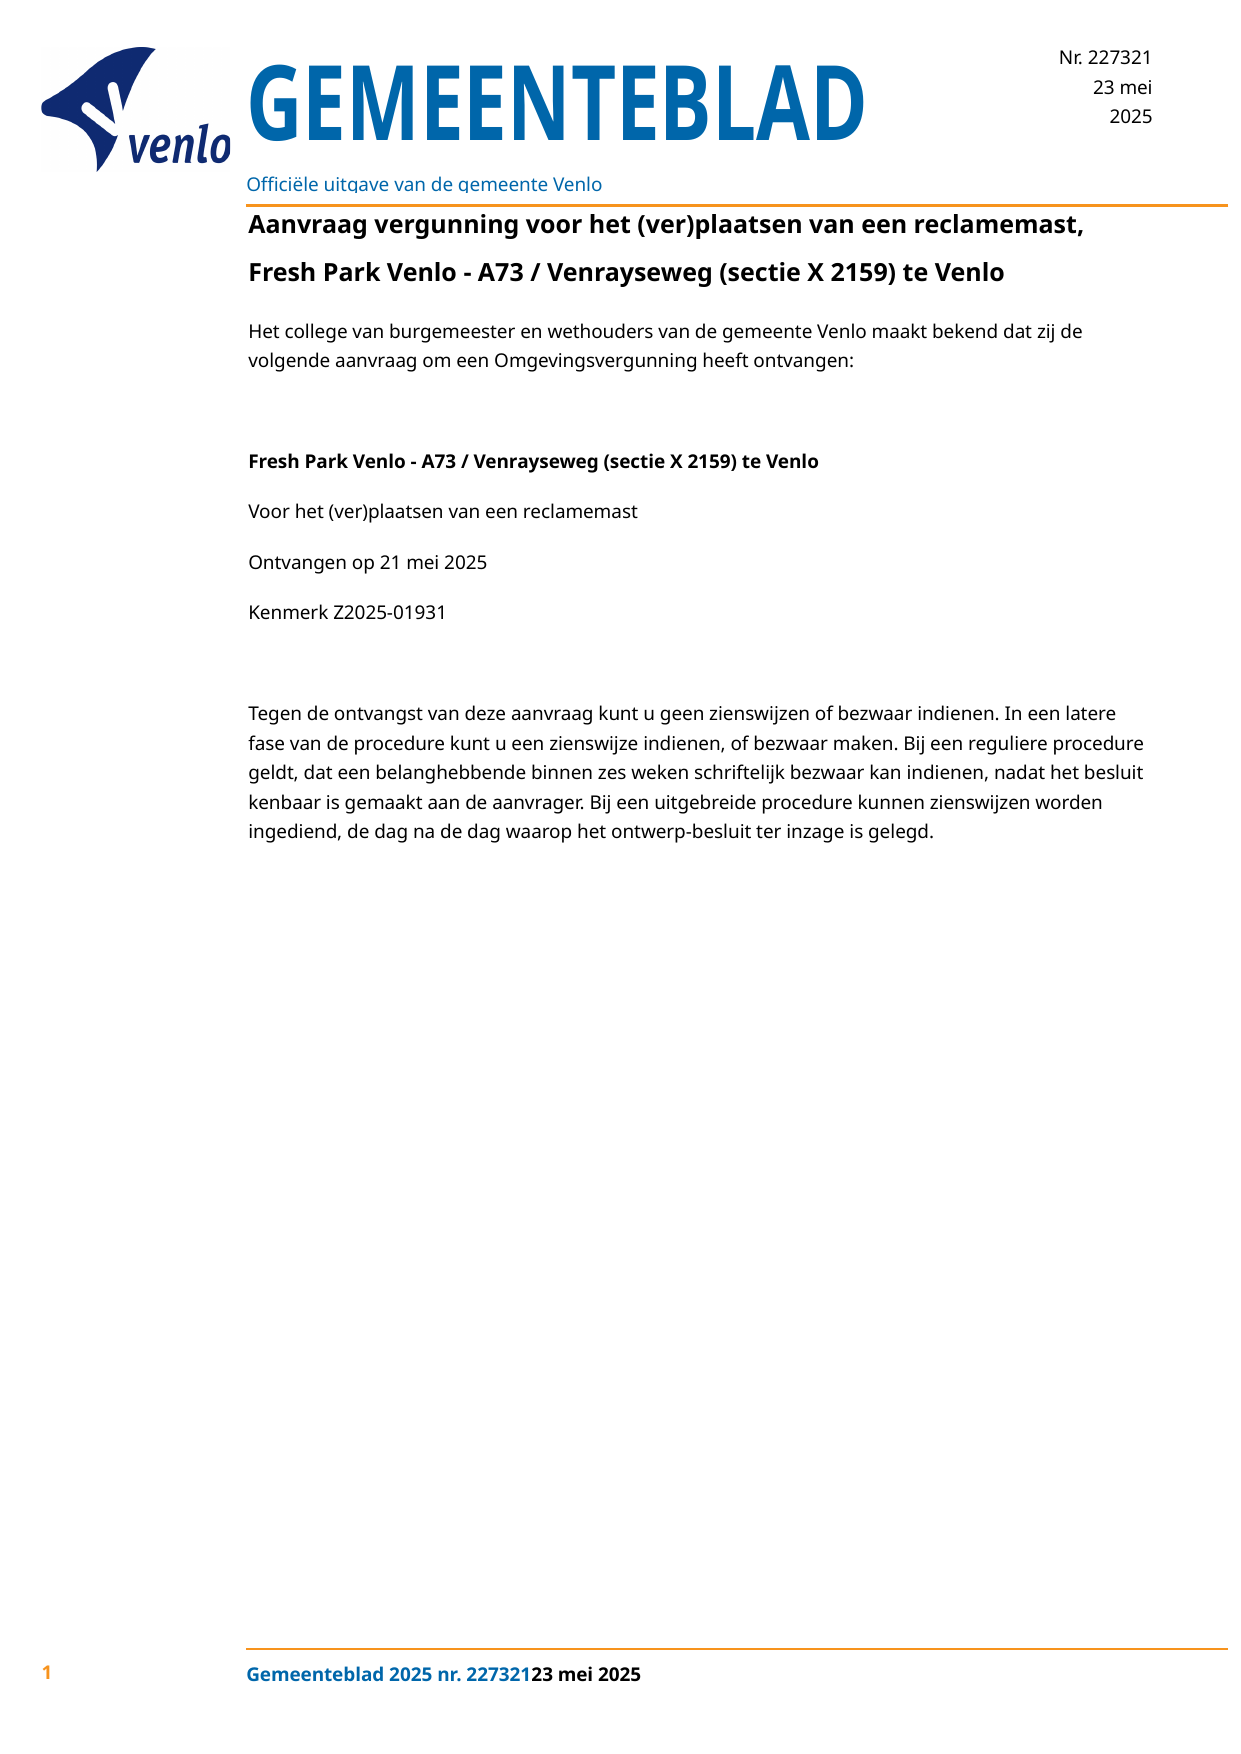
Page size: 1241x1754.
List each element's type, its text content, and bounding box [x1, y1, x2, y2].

text Het college van burgemeester en wethouders van de gemeente Venlo maakt bekend dat zij de volgende aanvraag om een Omgevingsvergunning heeft ontvangen: [248, 318, 1152, 373]
text Ontvangen op 21 mei 2025 [248, 549, 1152, 575]
text Aanvraag vergunning voor het (ver)plaatsen van een reclamemast, Fresh Park Venlo - A73 / Venrayseweg (sectie X 2159) te Venlo [248, 207, 1152, 288]
text Kenmerk Z2025-01931 [248, 599, 1152, 625]
text Tegen de ontvangst van deze aanvraag kunt u geen zienswijzen of bezwaar indienen. In een latere fase van de procedure kunt u een zienswijze indienen, of bezwaar maken. Bij een reguliere procedure geldt, dat een belanghebbende binnen zes weken schriftelijk bezwaar kan indienen, nadat het besluit kenbaar is gemaakt aan de aanvrager. Bij een uitgebreide procedure kunnen zienswijzen worden ingediend, de dag na de dag waarop het ontwerp-besluit ter inzage is gelegd. [248, 700, 1152, 844]
picture [41, 47, 231, 172]
text Fresh Park Venlo - A73 / Venrayseweg (sectie X 2159) te Venlo [248, 448, 1152, 474]
text Voor het (ver)plaatsen van een reclamemast [248, 499, 1152, 524]
